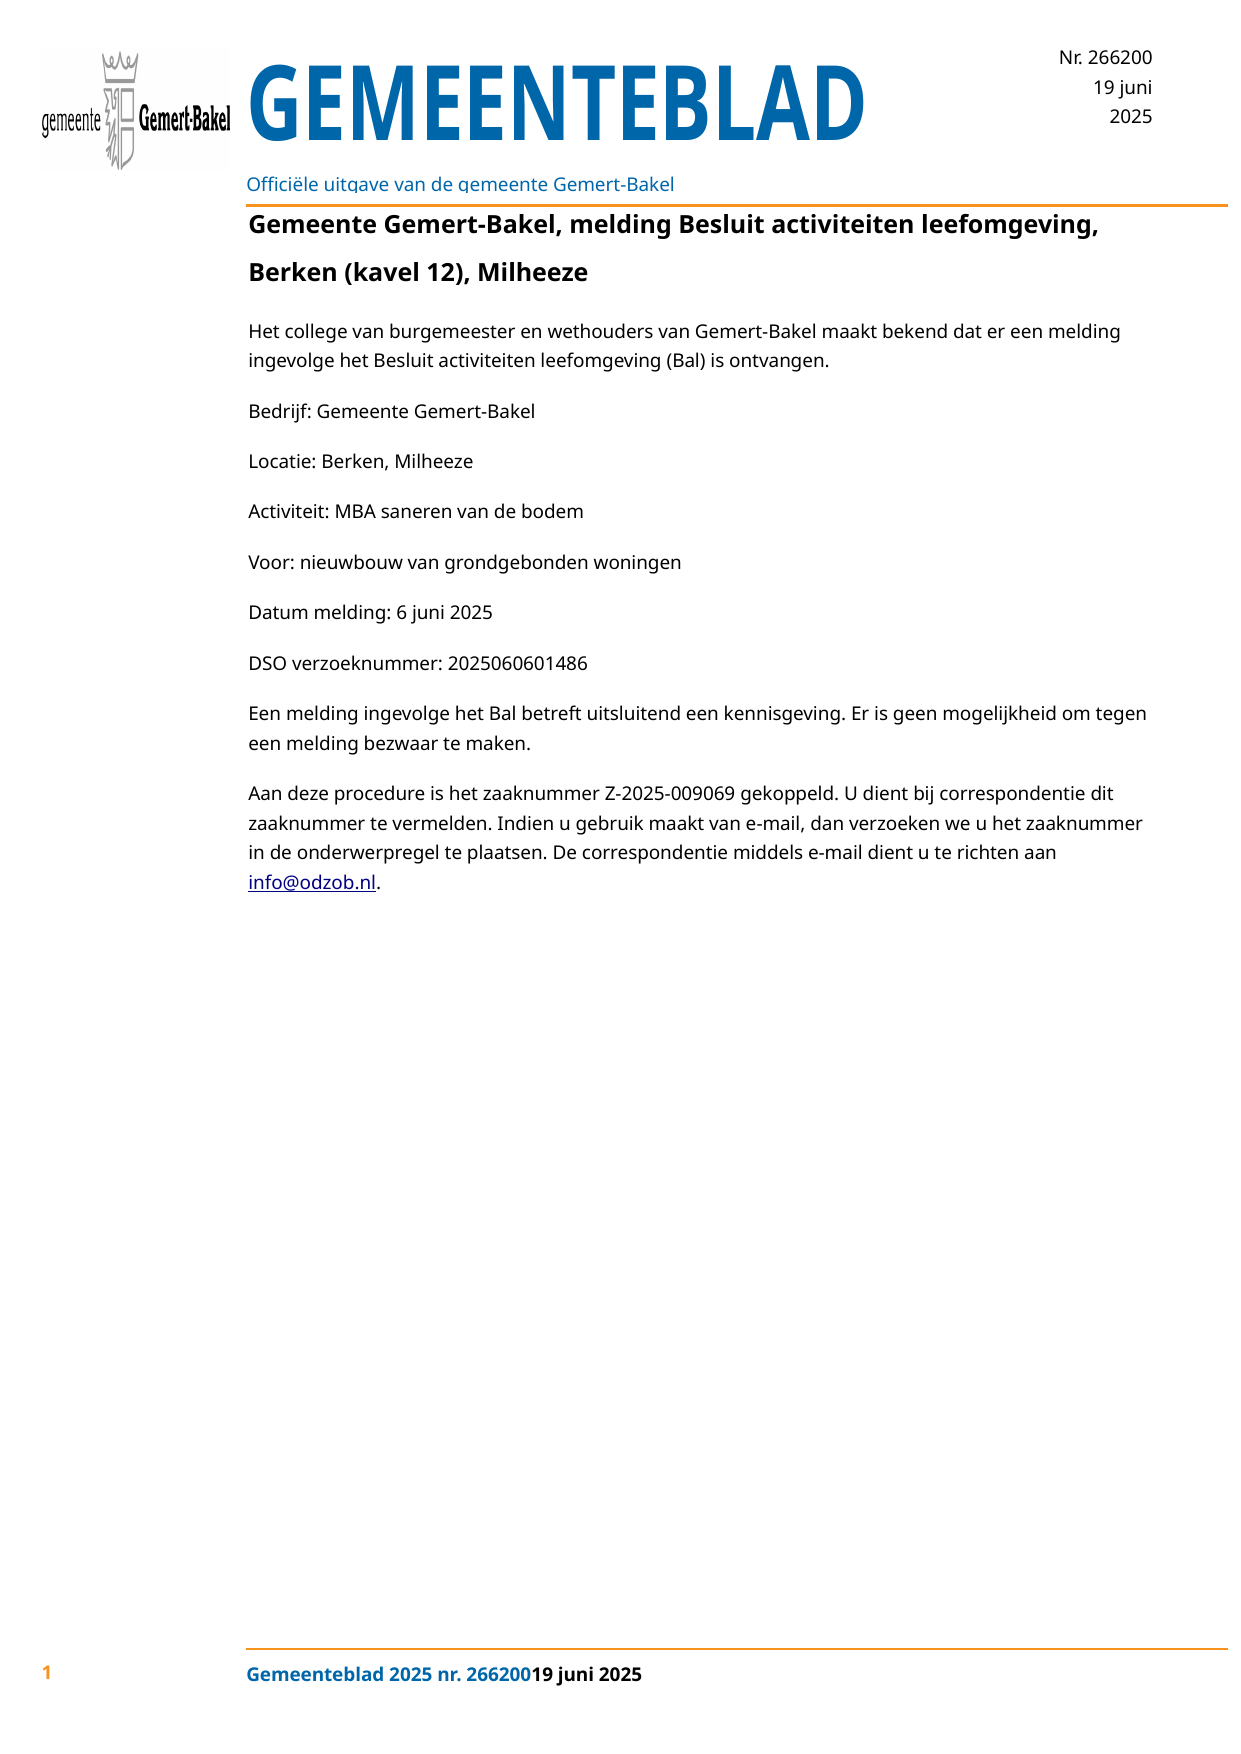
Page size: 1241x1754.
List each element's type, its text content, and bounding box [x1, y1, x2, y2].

text Bedrijf: Gemeente Gemert-Bakel [248, 398, 1152, 424]
picture [41, 47, 231, 172]
text DSO verzoeknummer: 2025060601486 [248, 650, 1152, 676]
text Datum melding: 6 juni 2025 [248, 599, 1152, 625]
text Gemeente Gemert-Bakel, melding Besluit activiteiten leefomgeving, Berken (kavel 12), Milheeze [248, 207, 1152, 288]
text Het college van burgemeester en wethouders van Gemert-Bakel maakt bekend dat er een melding ingevolge het Besluit activiteiten leefomgeving (Bal) is ontvangen. [248, 318, 1152, 373]
text Activiteit: MBA saneren van de bodem [248, 499, 1152, 524]
text Een melding ingevolge het Bal betreft uitsluitend een kennisgeving. Er is geen mogelijkheid om tegen een melding bezwaar te maken. [248, 700, 1152, 756]
text Voor: nieuwbouw van grondgebonden woningen [248, 549, 1152, 575]
text Locatie: Berken, Milheeze [248, 448, 1152, 474]
text Aan deze procedure is het zaaknummer Z-2025-009069 gekoppeld. U dient bij correspondentie dit zaaknummer te vermelden. Indien u gebruik maakt van e-mail, dan verzoeken we u het zaaknummer in de onderwerpregel te plaatsen. De correspondentie middels e-mail dient u te richten aan info@odzob.nl. [248, 780, 1152, 895]
